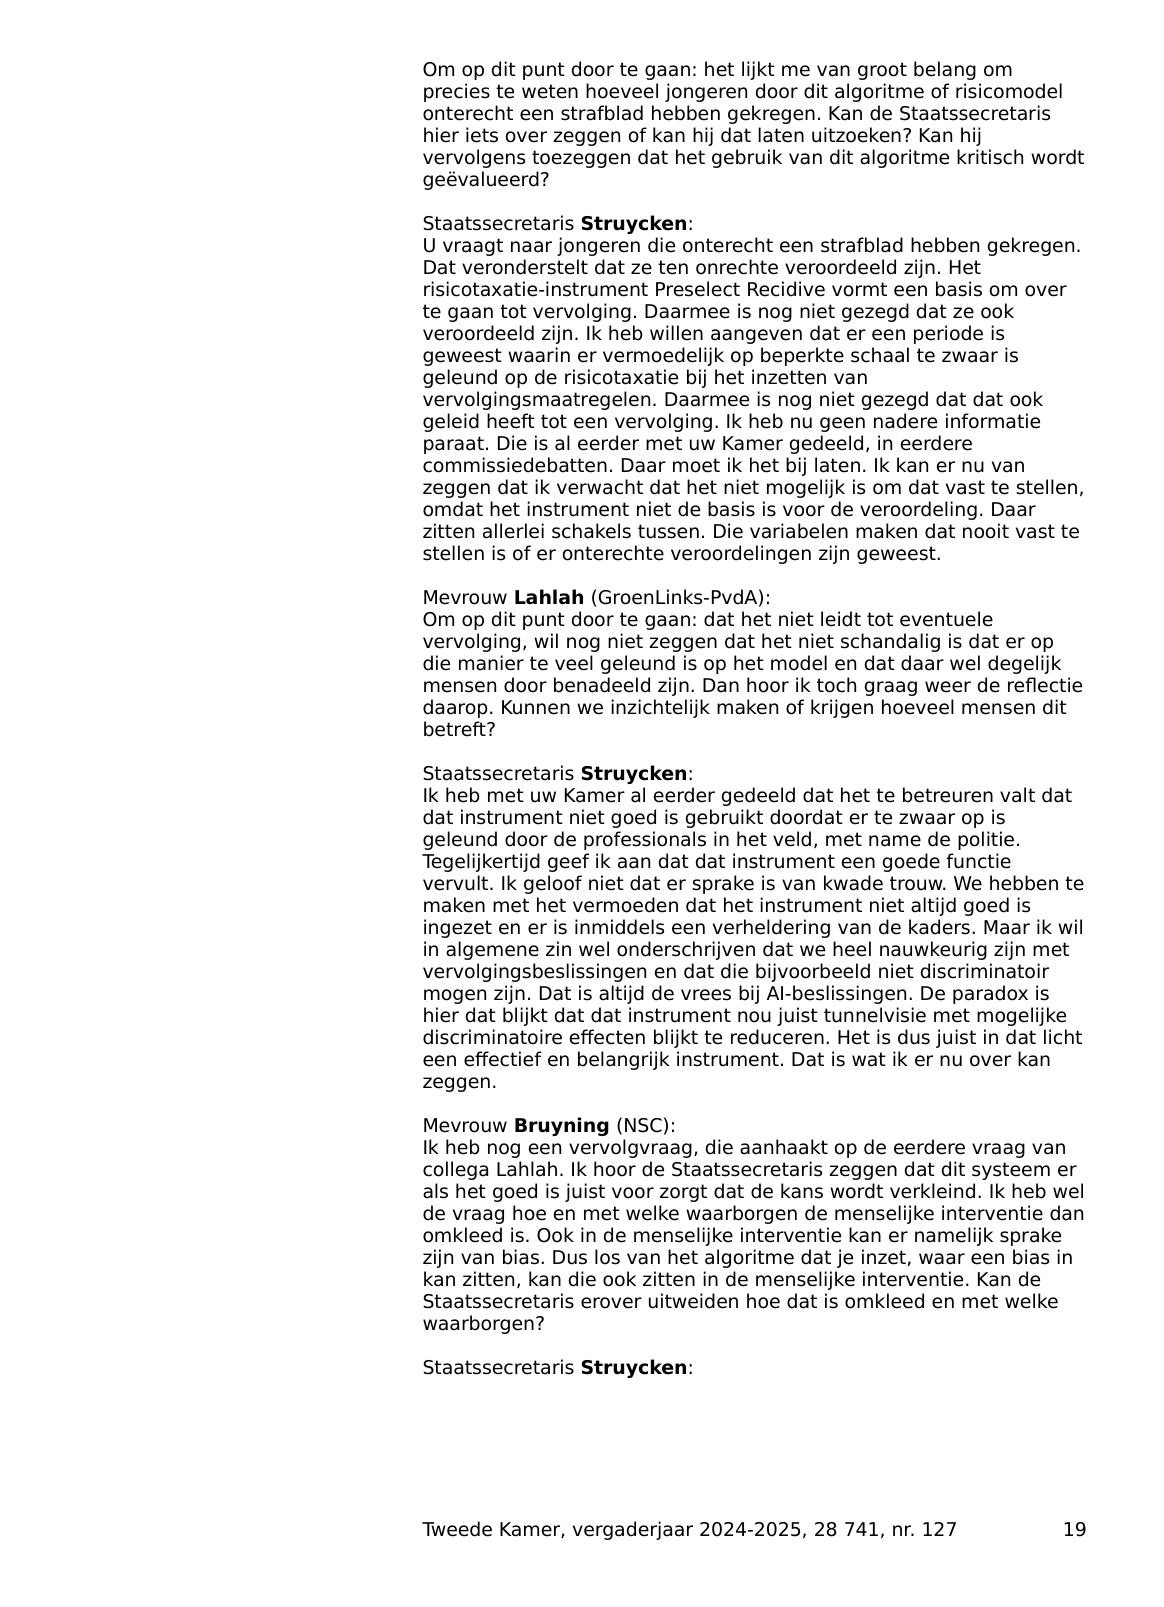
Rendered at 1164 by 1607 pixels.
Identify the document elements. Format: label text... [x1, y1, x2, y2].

text Ik heb nog een vervolgvraag, die aanhaakt op de eerdere vraag van collega Lahlah. Ik hoor de Staatssecretaris zeggen dat dit systeem er als het goed is juist voor zorgt dat de kans wordt verkleind. Ik heb wel de vraag hoe en met welke waarborgen de menselijke interventie dan omkleed is. Ook in de menselijke interventie kan er namelijk sprake zijn van bias. Dus los van het algoritme dat je inzet, waar een bias in kan zitten, kan die ook zitten in de menselijke interventie. Kan de Staatssecretaris erover uitweiden hoe dat is omkleed en met welke waarborgen? [422, 1137, 1087, 1335]
text Staatssecretaris Struycken: [422, 213, 1087, 235]
text Staatssecretaris Struycken: [422, 1357, 1087, 1379]
text Mevrouw Bruyning (NSC): [422, 1115, 1087, 1137]
text Ik heb met uw Kamer al eerder gedeeld dat het te betreuren valt dat dat instrument niet goed is gebruikt doordat er te zwaar op is geleund door de professionals in het veld, met name de politie. Tegelijkertijd geef ik aan dat dat instrument een goede functie vervult. Ik geloof niet dat er sprake is van kwade trouw. We hebben te maken met het vermoeden dat het instrument niet altijd goed is ingezet en er is inmiddels een verheldering van de kaders. Maar ik wil in algemene zin wel onderschrijven dat we heel nauwkeurig zijn met vervolgingsbeslissingen en dat die bijvoorbeeld niet discriminatoir mogen zijn. Dat is altijd de vrees bij AI-beslissingen. De paradox is hier dat blijkt dat dat instrument nou juist tunnelvisie met mogelijke discriminatoire effecten blijkt te reduceren. Het is dus juist in dat licht een effectief en belangrijk instrument. Dat is wat ik er nu over kan zeggen. [422, 785, 1087, 1093]
text Om op dit punt door te gaan: dat het niet leidt tot eventuele vervolging, wil nog niet zeggen dat het niet schandalig is dat er op die manier te veel geleund is op het model en dat daar wel degelijk mensen door benadeeld zijn. Dan hoor ik toch graag weer de reflectie daarop. Kunnen we inzichtelijk maken of krijgen hoeveel mensen dit betreft? [422, 609, 1087, 741]
text Staatssecretaris Struycken: [422, 763, 1087, 785]
text Mevrouw Lahlah (GroenLinks-PvdA): [422, 587, 1087, 609]
text U vraagt naar jongeren die onterecht een strafblad hebben gekregen. Dat veronderstelt dat ze ten onrechte veroordeeld zijn. Het risicotaxatie-instrument Preselect Recidive vormt een basis om over te gaan tot vervolging. Daarmee is nog niet gezegd dat ze ook veroordeeld zijn. Ik heb willen aangeven dat er een periode is geweest waarin er vermoedelijk op beperkte schaal te zwaar is geleund op de risicotaxatie bij het inzetten van vervolgingsmaatregelen. Daarmee is nog niet gezegd dat dat ook geleid heeft tot een vervolging. Ik heb nu geen nadere informatie paraat. Die is al eerder met uw Kamer gedeeld, in eerdere commissiedebatten. Daar moet ik het bij laten. Ik kan er nu van zeggen dat ik verwacht dat het niet mogelijk is om dat vast te stellen, omdat het instrument niet de basis is voor de veroordeling. Daar zitten allerlei schakels tussen. Die variabelen maken dat nooit vast te stellen is of er onterechte veroordelingen zijn geweest. [422, 235, 1087, 565]
text Om op dit punt door te gaan: het lijkt me van groot belang om precies te weten hoeveel jongeren door dit algoritme of risicomodel onterecht een strafblad hebben gekregen. Kan de Staatssecretaris hier iets over zeggen of kan hij dat laten uitzoeken? Kan hij vervolgens toezeggen dat het gebruik van dit algoritme kritisch wordt geëvalueerd? [422, 59, 1087, 191]
